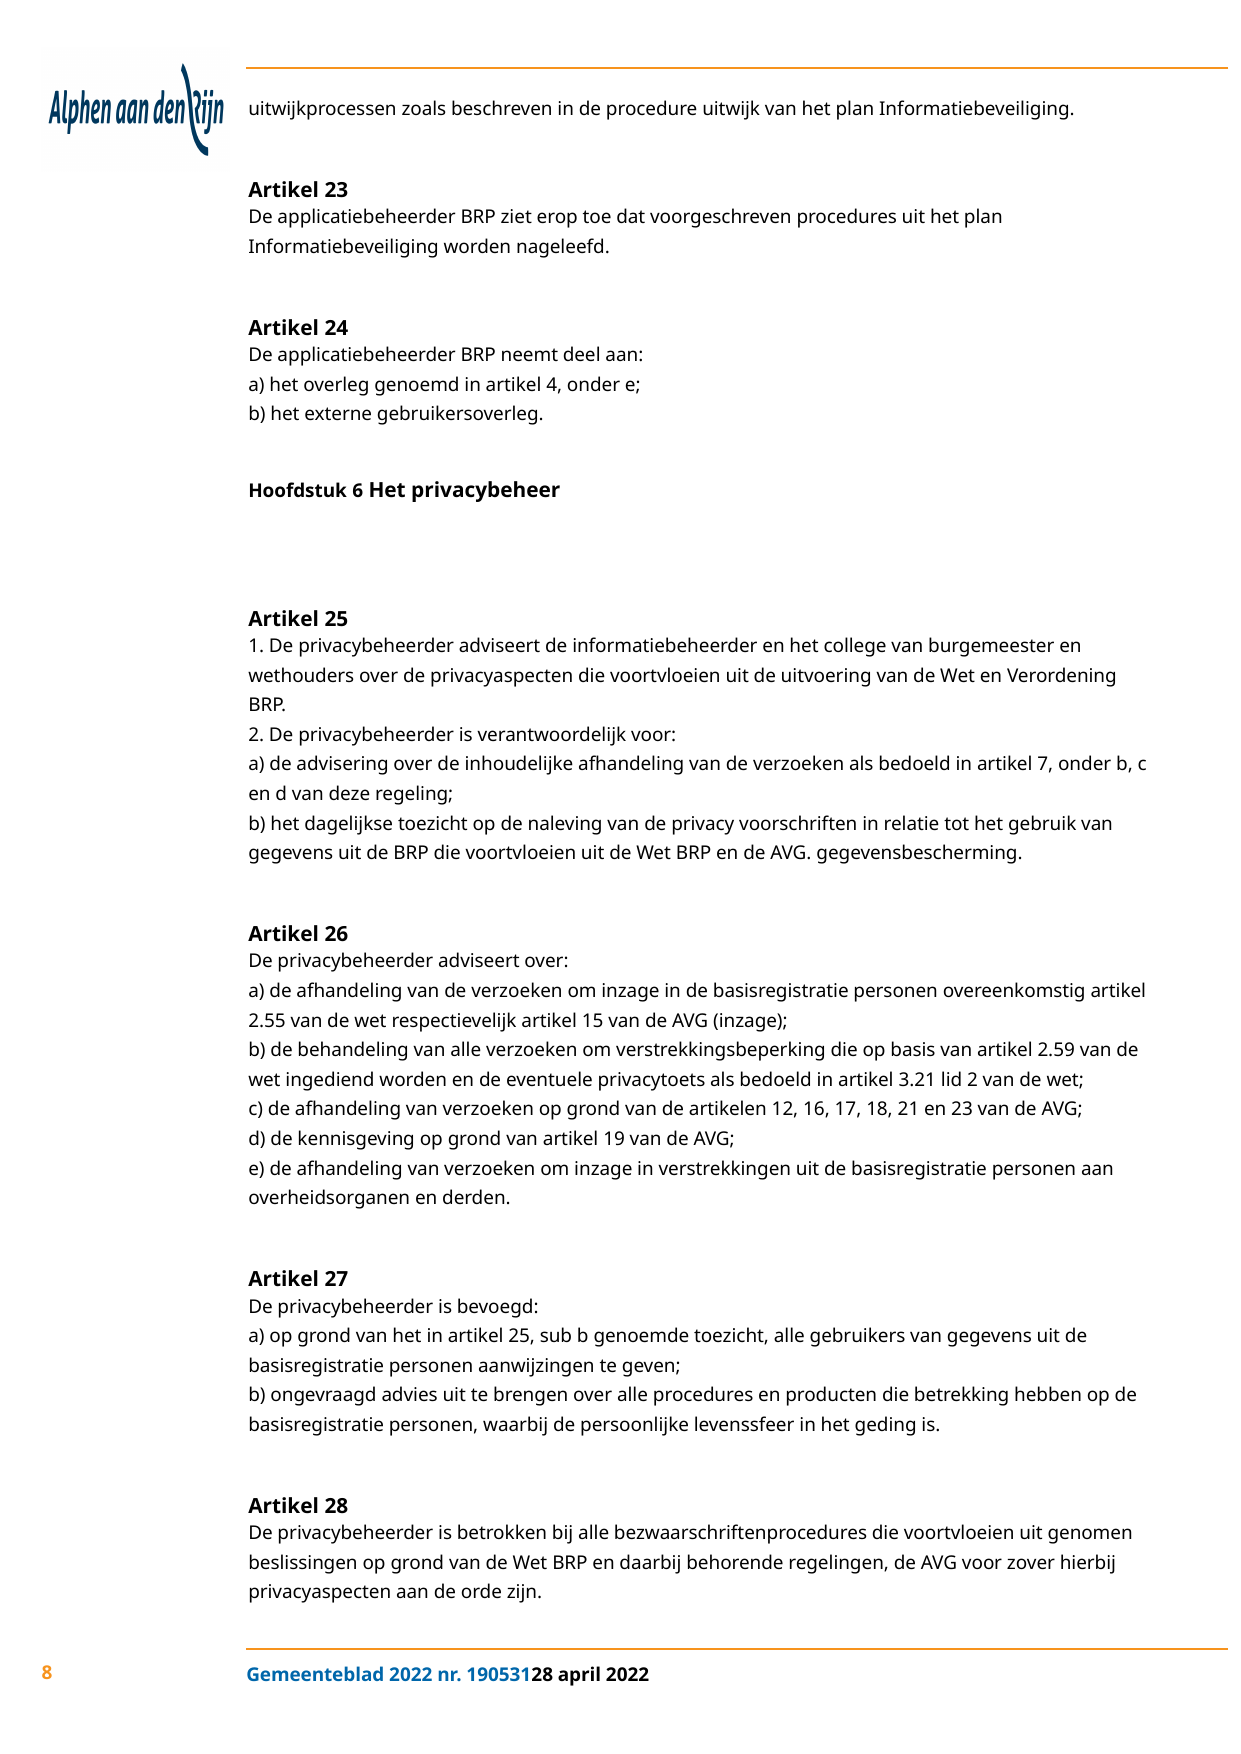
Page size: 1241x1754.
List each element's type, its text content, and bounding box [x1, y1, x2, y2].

text e) de afhandeling van verzoeken om inzage in verstrekkingen uit de basisregistratie personen aan overheidsorganen en derden. [248, 1155, 1152, 1210]
text b) ongevraagd advies uit te brengen over alle procedures en producten die betrekking hebben op de basisregistratie personen, waarbij de persoonlijke levenssfeer in het geding is. [248, 1382, 1152, 1437]
text 2. De privacybeheerder is verantwoordelijk voor: [248, 721, 1152, 747]
text a) op grond van het in artikel 25, sub b genoemde toezicht, alle gebruikers van gegevens uit de basisregistratie personen aanwijzingen te geven; [248, 1322, 1152, 1378]
text De privacybeheerder is betrokken bij alle bezwaarschriftenprocedures die voortvloeien uit genomen beslissingen op grond van de Wet BRP en daarbij behorende regelingen, de AVG voor zover hierbij privacyaspecten aan de orde zijn. [248, 1519, 1152, 1604]
text d) de kennisgeving op grond van artikel 19 van de AVG; [248, 1125, 1152, 1151]
text b) het externe gebruikersoverleg. [248, 400, 1152, 426]
text De applicatiebeheerder BRP neemt deel aan: [248, 341, 1152, 367]
text Artikel 26 [248, 919, 1152, 948]
picture [41, 47, 231, 172]
text De privacybeheerder adviseert over: [248, 948, 1152, 973]
text Artikel 28 [248, 1491, 1152, 1519]
text De applicatiebeheerder BRP ziet erop toe dat voorgeschreven procedures uit het plan Informatiebeveiliging worden nageleefd. [248, 203, 1152, 258]
text c) de afhandeling van verzoeken op grond van de artikelen 12, 16, 17, 18, 21 en 23 van de AVG; [248, 1096, 1152, 1121]
text Hoofdstuk 6 Het privacybeheer [248, 476, 1152, 504]
text a) de afhandeling van de verzoeken om inzage in de basisregistratie personen overeenkomstig artikel 2.55 van de wet respectievelijk artikel 15 van de AVG (inzage); [248, 977, 1152, 1033]
text uitwijkprocessen zoals beschreven in de procedure uitwijk van het plan Informatiebeveiliging. [248, 95, 1152, 121]
text 1. De privacybeheerder adviseert de informatiebeheerder en het college van burgemeester en wethouders over de privacyaspecten die voortvloeien uit de uitvoering van de Wet en Verordening BRP. [248, 632, 1152, 717]
text a) de advisering over de inhoudelijke afhandeling van de verzoeken als bedoeld in artikel 7, onder b, c en d van deze regeling; [248, 751, 1152, 806]
text Artikel 23 [248, 175, 1152, 203]
text Artikel 25 [248, 604, 1152, 632]
text a) het overleg genoemd in artikel 4, onder e; [248, 371, 1152, 397]
text Artikel 24 [248, 313, 1152, 341]
text b) het dagelijkse toezicht op de naleving van de privacy voorschriften in relatie tot het gebruik van gegevens uit de BRP die voortvloeien uit de Wet BRP en de AVG. gegevensbescherming. [248, 810, 1152, 865]
text b) de behandeling van alle verzoeken om verstrekkingsbeperking die op basis van artikel 2.59 van de wet ingediend worden en de eventuele privacytoets als bedoeld in artikel 3.21 lid 2 van de wet; [248, 1036, 1152, 1092]
text De privacybeheerder is bevoegd: [248, 1293, 1152, 1318]
text Artikel 27 [248, 1264, 1152, 1293]
